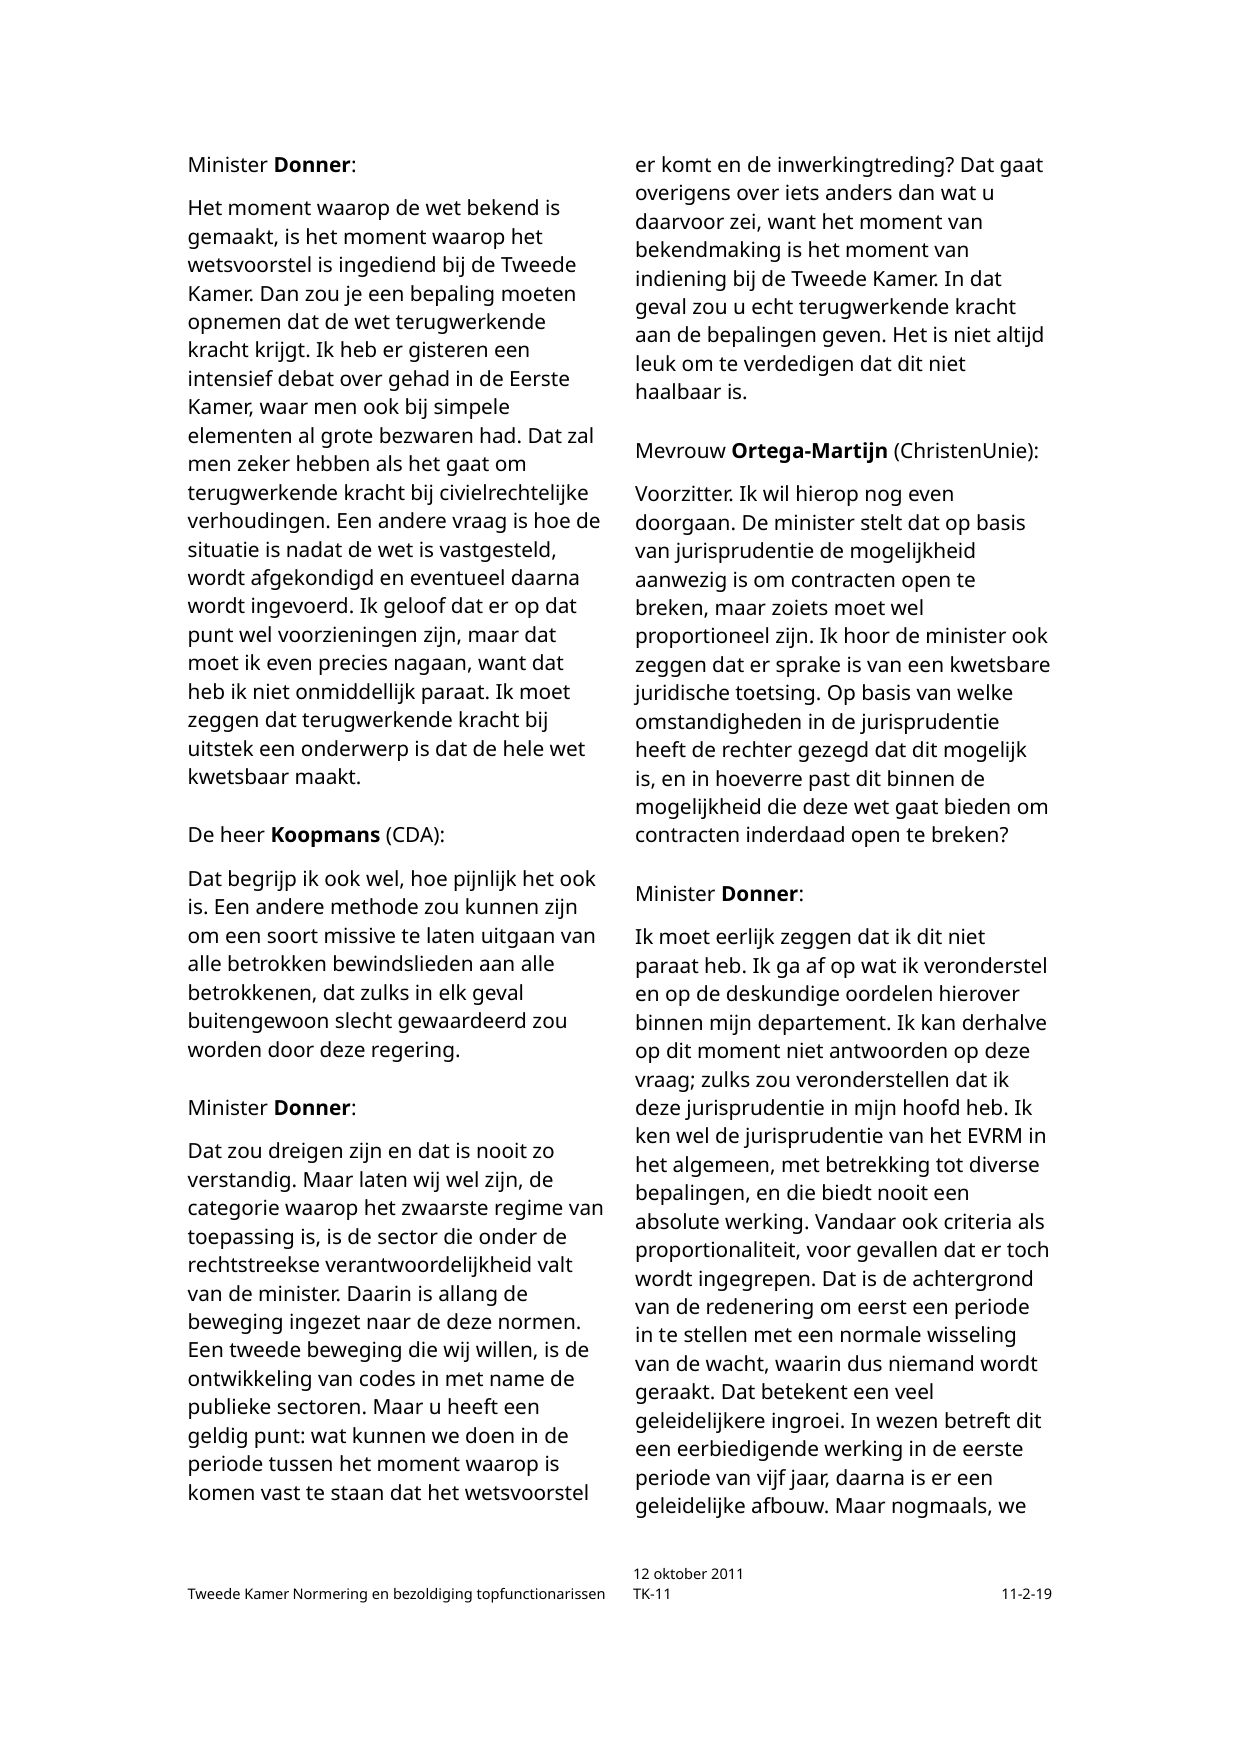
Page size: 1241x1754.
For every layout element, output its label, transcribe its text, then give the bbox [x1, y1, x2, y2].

text Dat zou dreigen zijn en dat is nooit zo verstandig. Maar laten wij wel zijn, de categorie waarop het zwaarste regime van toepassing is, is de sector die onder de rechtstreekse verantwoordelijkheid valt van de minister. Daarin is allang de beweging ingezet naar de deze normen. Een tweede beweging die wij willen, is de ontwikkeling van codes in met name de publieke sectoren. Maar u heeft een geldig punt: wat kunnen we doen in de periode tussen het moment waarop is komen vast te staan dat het wetsvoorstel [187, 1137, 605, 1506]
text Het moment waarop de wet bekend is gemaakt, is het moment waarop het wetsvoorstel is ingediend bij de Tweede Kamer. Dan zou je een bepaling moeten opnemen dat de wet terugwerkende kracht krijgt. Ik heb er gisteren een intensief debat over gehad in de Eerste Kamer, waar men ook bij simpele elementen al grote bezwaren had. Dat zal men zeker hebben als het gaat om terugwerkende kracht bij civielrechtelijke verhoudingen. Een andere vraag is hoe de situatie is nadat de wet is vastgesteld, wordt afgekondigd en eventueel daarna wordt ingevoerd. Ik geloof dat er op dat punt wel voorzieningen zijn, maar dat moet ik even precies nagaan, want dat heb ik niet onmiddellijk paraat. Ik moet zeggen dat terugwerkende kracht bij uitstek een onderwerp is dat de hele wet kwetsbaar maakt. [187, 193, 605, 791]
text Minister Donner: [187, 1093, 605, 1122]
text De heer Koopmans (CDA): [187, 821, 605, 849]
text Minister Donner: [187, 150, 605, 178]
text Minister Donner: [635, 879, 1053, 907]
text Mevrouw Ortega-Martijn (ChristenUnie): [635, 436, 1053, 464]
text Ik moet eerlijk zeggen dat ik dit niet paraat heb. Ik ga af op wat ik veronderstel en op de deskundige oordelen hierover binnen mijn departement. Ik kan derhalve op dit moment niet antwoorden op deze vraag; zulks zou veronderstellen dat ik deze jurisprudentie in mijn hoofd heb. Ik ken wel de jurisprudentie van het EVRM in het algemeen, met betrekking tot diverse bepalingen, en die biedt nooit een absolute werking. Vandaar ook criteria als proportionaliteit, voor gevallen dat er toch wordt ingegrepen. Dat is de achtergrond van de redenering om eerst een periode in te stellen met een normale wisseling van de wacht, waarin dus niemand wordt geraakt. Dat betekent een veel geleidelijkere ingroei. In wezen betreft dit een eerbiedigende werking in de eerste periode van vijf jaar, daarna is er een geleidelijke afbouw. Maar nogmaals, we [635, 922, 1053, 1520]
text Dat begrijp ik ook wel, hoe pijnlijk het ook is. Een andere methode zou kunnen zijn om een soort missive te laten uitgaan van alle betrokken bewindslieden aan alle betrokkenen, dat zulks in elk geval buitengewoon slecht gewaardeerd zou worden door deze regering. [187, 864, 605, 1063]
text er komt en de inwerkingtreding? Dat gaat overigens over iets anders dan wat u daarvoor zei, want het moment van bekendmaking is het moment van indiening bij de Tweede Kamer. In dat geval zou u echt terugwerkende kracht aan de bepalingen geven. Het is niet altijd leuk om te verdedigen dat dit niet haalbaar is. [635, 150, 1053, 406]
text Voorzitter. Ik wil hierop nog even doorgaan. De minister stelt dat op basis van jurisprudentie de mogelijkheid aanwezig is om contracten open te breken, maar zoiets moet wel proportioneel zijn. Ik hoor de minister ook zeggen dat er sprake is van een kwetsbare juridische toetsing. Op basis van welke omstandigheden in de jurisprudentie heeft de rechter gezegd dat dit mogelijk is, en in hoeverre past dit binnen de mogelijkheid die deze wet gaat bieden om contracten inderdaad open te breken? [635, 479, 1053, 849]
